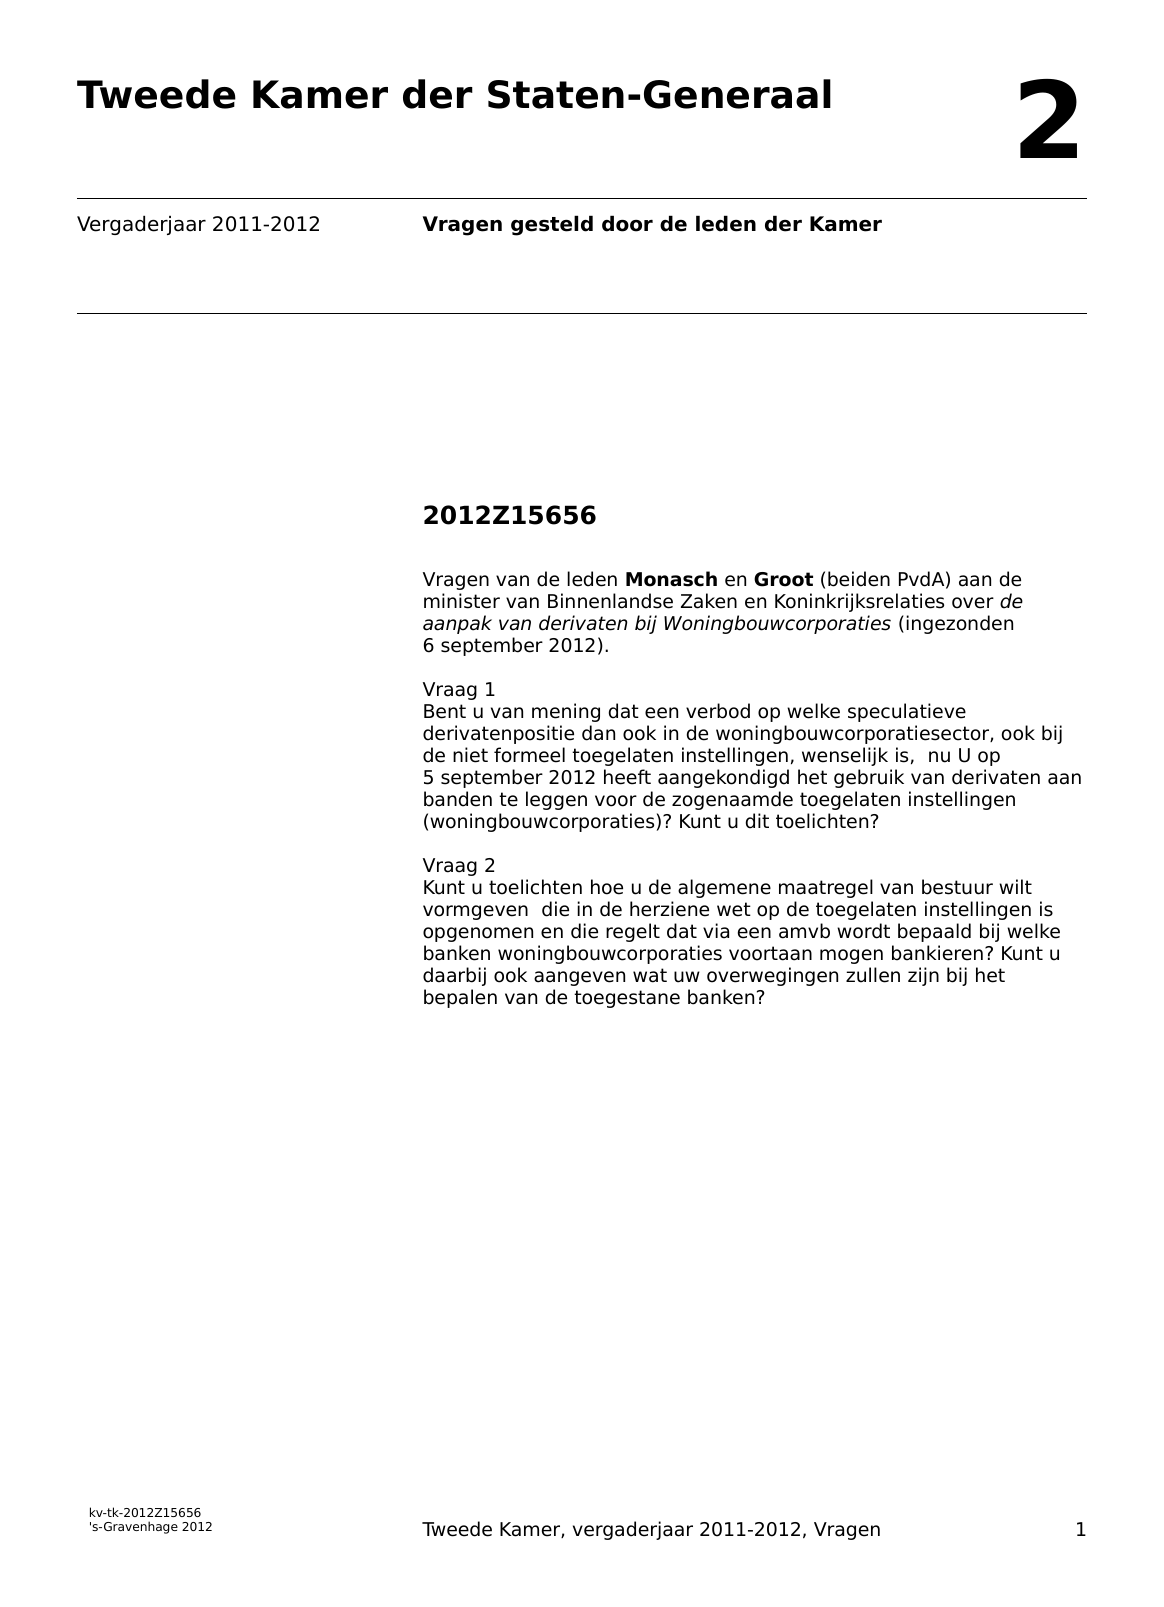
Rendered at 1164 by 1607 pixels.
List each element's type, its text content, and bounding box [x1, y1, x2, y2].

table_cell Vergaderjaar 2011-2012 [77, 199, 422, 313]
text kv-tk-2012Z15656 [88, 1506, 323, 1520]
text Vraag 2 [422, 855, 1087, 877]
text Vraag 1 [422, 679, 1087, 701]
text 2012Z15656 [422, 501, 1087, 531]
table_cell Vragen gesteld door de leden der Kamer [422, 199, 1087, 313]
text 's-Gravenhage 2012 [88, 1520, 323, 1534]
text Bent u van mening dat een verbod op welke speculatieve derivatenpositie dan ook in de woningbouwcorporatiesector, ook bij de niet formeel toegelaten instellingen, wenselijk is, nu U op 5 september 2012 heeft aangekondigd het gebruik van derivaten aan banden te leggen voor de zogenaamde toegelaten instellingen (woningbouwcorporaties)? Kunt u dit toelichten? [422, 701, 1087, 833]
text Kunt u toelichten hoe u de algemene maatregel van bestuur wilt vormgeven die in de herziene wet op de toegelaten instellingen is opgenomen en die regelt dat via een amvb wordt bepaald bij welke banken woningbouwcorporaties voortaan mogen bankieren? Kunt u daarbij ook aangeven wat uw overwegingen zullen zijn bij het bepalen van de toegestane banken? [422, 877, 1087, 1009]
table_header 2 [886, 59, 1087, 198]
table_header Tweede Kamer der Staten-Generaal [77, 59, 886, 198]
text Vragen van de leden Monasch en Groot (beiden PvdA) aan de minister van Binnenlandse Zaken en Koninkrijksrelaties over de aanpak van derivaten bij Woningbouwcorporaties (ingezonden 6 september 2012). [422, 569, 1087, 657]
